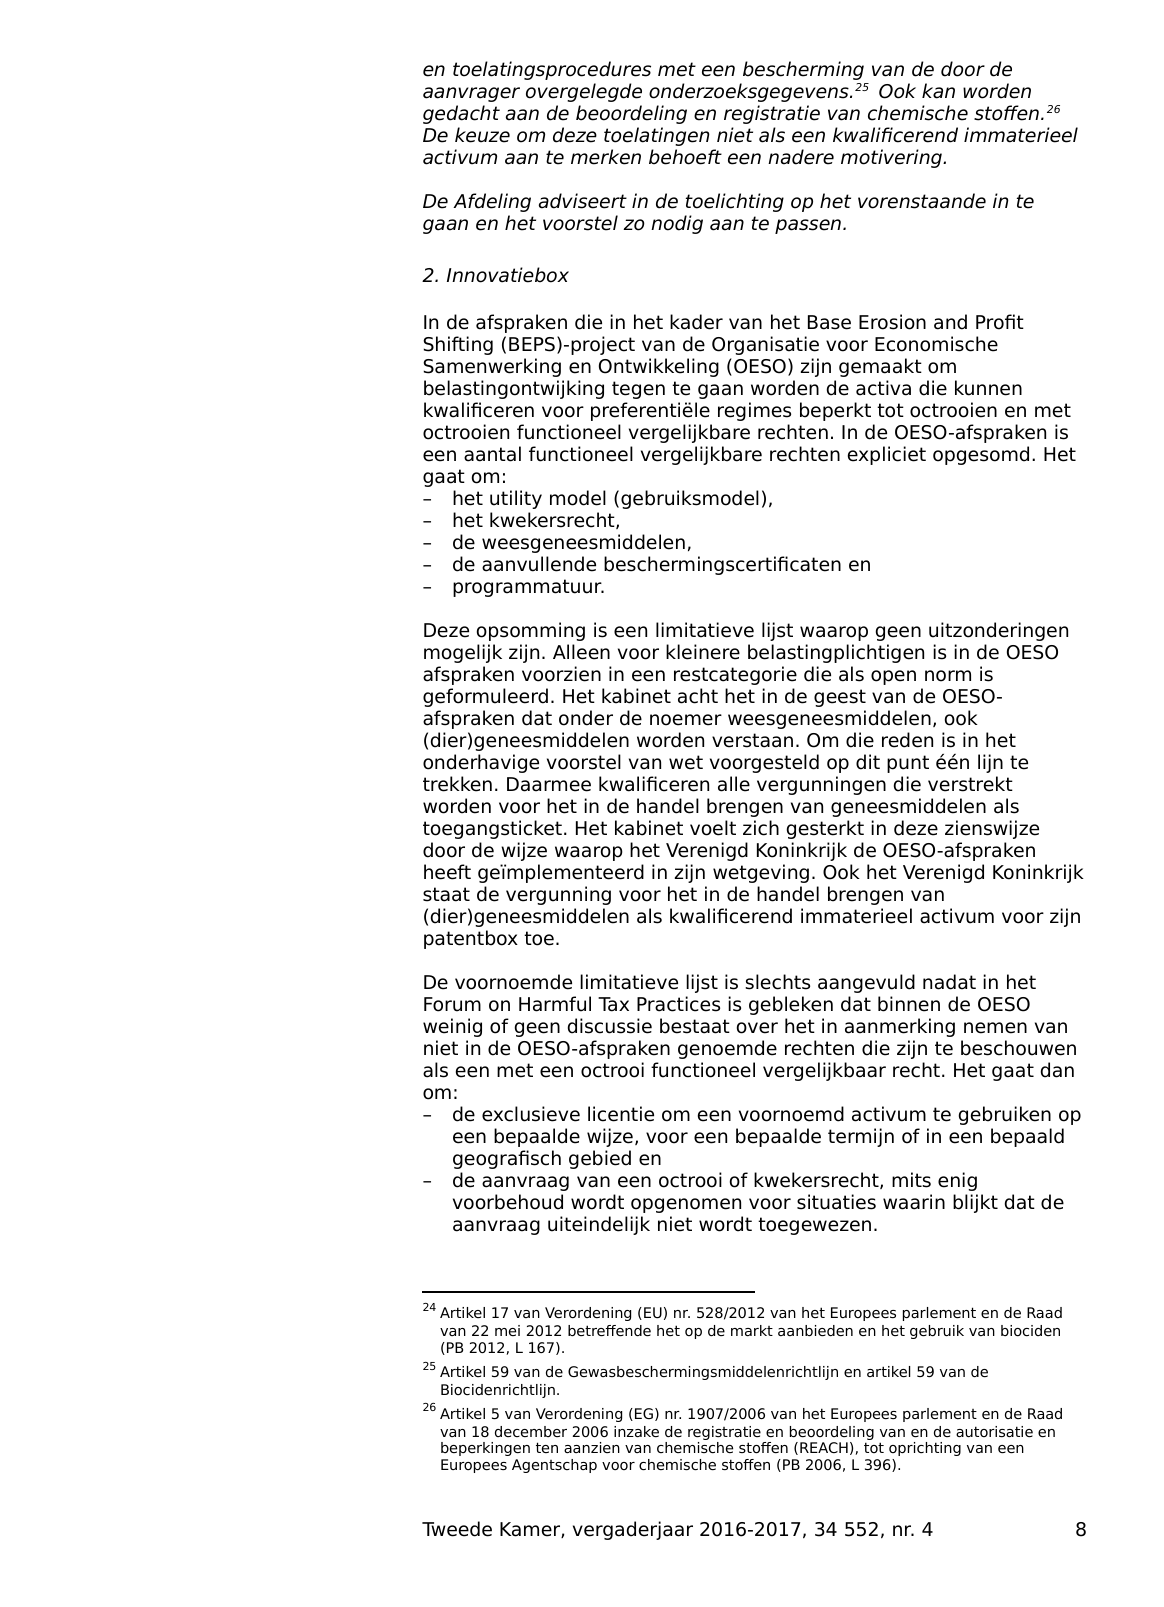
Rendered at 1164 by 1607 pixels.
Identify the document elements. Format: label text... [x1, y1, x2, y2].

text – de exclusieve licentie om een voornoemd activum te gebruiken op een bepaalde wijze, voor een bepaalde termijn of in een bepaald geografisch gebied en [422, 1104, 1087, 1170]
text – programmatuur. [422, 576, 1087, 598]
text Deze opsomming is een limitatieve lijst waarop geen uitzonderingen mogelijk zijn. Alleen voor kleinere belastingplichtigen is in de OESO afspraken voorzien in een restcategorie die als open norm is geformuleerd. Het kabinet acht het in de geest van de OESO-afspraken dat onder de noemer weesgeneesmiddelen, ook (dier)geneesmiddelen worden verstaan. Om die reden is in het onderhavige voorstel van wet voorgesteld op dit punt één lijn te trekken. Daarmee kwalificeren alle vergunningen die verstrekt worden voor het in de handel brengen van geneesmiddelen als toegangsticket. Het kabinet voelt zich gesterkt in deze zienswijze door de wijze waarop het Verenigd Koninkrijk de OESO-afspraken heeft geïmplementeerd in zijn wetgeving. Ook het Verenigd Koninkrijk staat de vergunning voor het in de handel brengen van (dier)geneesmiddelen als kwalificerend immaterieel activum voor zijn patentbox toe. [422, 620, 1087, 950]
text – de aanvullende beschermingscertificaten en [422, 554, 1087, 576]
text – het kwekersrecht, [422, 510, 1087, 532]
text De Afdeling adviseert in de toelichting op het vorenstaande in te gaan en het voorstel zo nodig aan te passen. [422, 191, 1087, 235]
text In de afspraken die in het kader van het Base Erosion and Profit Shifting (BEPS)-project van de Organisatie voor Economische Samenwerking en Ontwikkeling (OESO) zijn gemaakt om belastingontwijking tegen te gaan worden de activa die kunnen kwalificeren voor preferentiële regimes beperkt tot octrooien en met octrooien functioneel vergelijkbare rechten. In de OESO-afspraken is een aantal functioneel vergelijkbare rechten expliciet opgesomd. Het gaat om: [422, 312, 1087, 488]
text Artikel 59 van de Gewasbeschermingsmiddelenrichtlijn en artikel 59 van de Biocidenrichtlijn. [422, 1360, 1087, 1399]
text De voornoemde limitatieve lijst is slechts aangevuld nadat in het Forum on Harmful Tax Practices is gebleken dat binnen de OESO weinig of geen discussie bestaat over het in aanmerking nemen van niet in de OESO-afspraken genoemde rechten die zijn te beschouwen als een met een octrooi functioneel vergelijkbaar recht. Het gaat dan om: [422, 972, 1087, 1104]
text en toelatingsprocedures met een bescherming van de door de aanvrager overgelegde onderzoeksgegevens. Ook kan worden gedacht aan de beoordeling en registratie van chemische stoffen. De keuze om deze toelatingen niet als een kwalificerend immaterieel activum aan te merken behoeft een nadere motivering. [422, 59, 1087, 169]
text – de aanvraag van een octrooi of kwekersrecht, mits enig voorbehoud wordt opgenomen voor situaties waarin blijkt dat de aanvraag uiteindelijk niet wordt toegewezen. [422, 1170, 1087, 1236]
text Artikel 17 van Verordening (EU) nr. 528/2012 van het Europees parlement en de Raad van 22 mei 2012 betreffende het op de markt aanbieden en het gebruik van biociden (PB 2012, L 167). [422, 1301, 1087, 1357]
text – de weesgeneesmiddelen, [422, 532, 1087, 554]
text Artikel 5 van Verordening (EG) nr. 1907/2006 van het Europees parlement en de Raad van 18 december 2006 inzake de registratie en beoordeling van en de autorisatie en beperkingen ten aanzien van chemische stoffen (REACH), tot oprichting van een Europees Agentschap voor chemische stoffen (PB 2006, L 396). [422, 1402, 1087, 1474]
text – het utility model (gebruiksmodel), [422, 488, 1087, 510]
subtitle 2. Innovatiebox [422, 265, 1087, 287]
